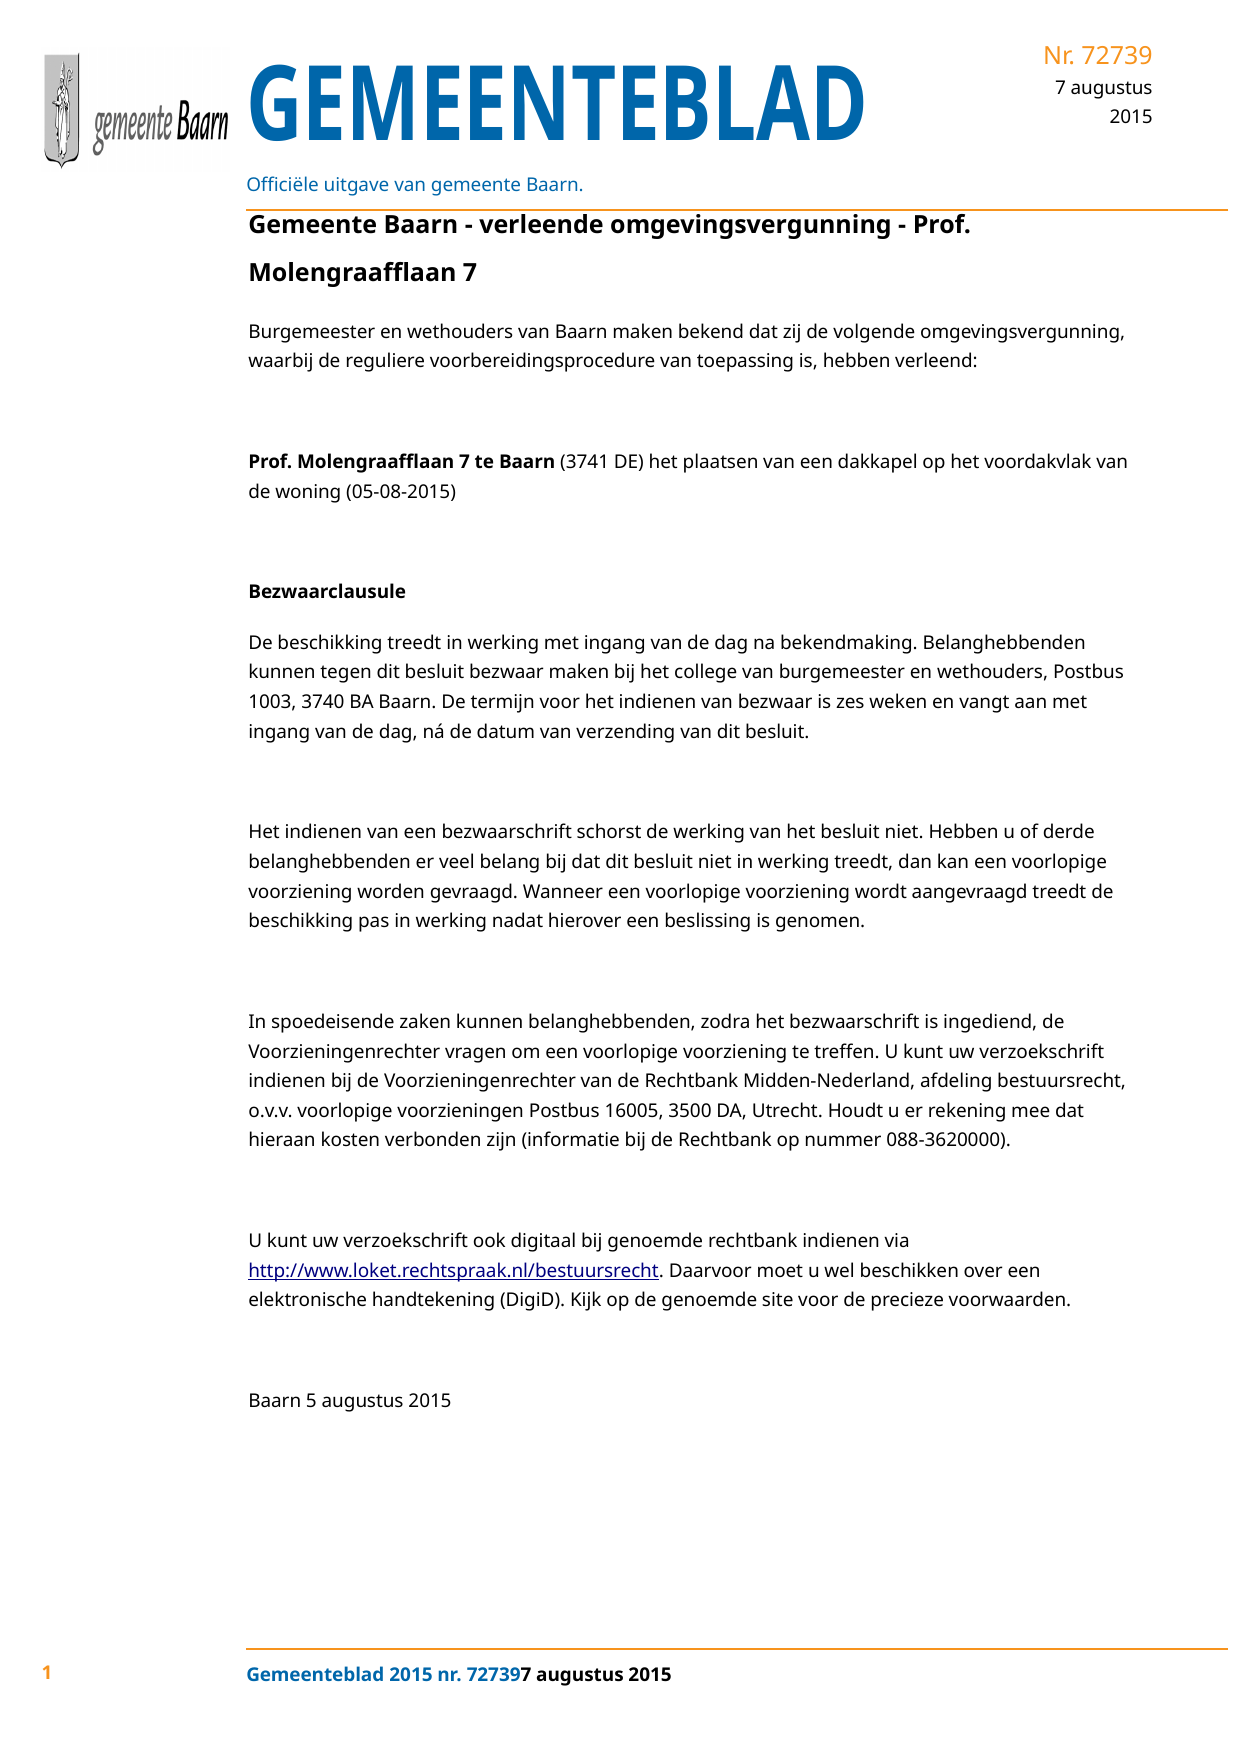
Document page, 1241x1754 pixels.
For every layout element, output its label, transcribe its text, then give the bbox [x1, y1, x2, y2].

text Gemeente Baarn - verleende omgevingsvergunning - Prof. Molengraafflaan 7 [248, 211, 1152, 288]
text Burgemeester en wethouders van Baarn maken bekend dat zij de volgende omgevingsvergunning, waarbij de reguliere voorbereidingsprocedure van toepassing is, hebben verleend: [248, 318, 1152, 373]
text De beschikking treedt in werking met ingang van de dag na bekendmaking. Belanghebbenden kunnen tegen dit besluit bezwaar maken bij het college van burgemeester en wethouders, Postbus 1003, 3740 BA Baarn. De termijn voor het indienen van bezwaar is zes weken en vangt aan met ingang van de dag, ná de datum van verzending van dit besluit. [248, 629, 1152, 744]
text Bezwaarclausule [248, 579, 1152, 604]
text Prof. Molengraafflaan 7 te Baarn (3741 DE) het plaatsen van een dakkapel op het voordakvlak van de woning (05-08-2015) [248, 448, 1152, 504]
picture [41, 47, 231, 172]
text In spoedeisende zaken kunnen belanghebbenden, zodra het bezwaarschrift is ingediend, de Voorzieningenrechter vragen om een voorlopige voorziening te treffen. U kunt uw verzoekschrift indienen bij de Voorzieningenrechter van de Rechtbank Midden-Nederland, afdeling bestuursrecht, o.v.v. voorlopige voorzieningen Postbus 16005, 3500 DA, Utrecht. Houdt u er rekening mee dat hieraan kosten verbonden zijn (informatie bij de Rechtbank op nummer 088-3620000). [248, 1008, 1152, 1152]
text Het indienen van een bezwaarschrift schorst de werking van het besluit niet. Hebben u of derde belanghebbenden er veel belang bij dat dit besluit niet in werking treedt, dan kan een voorlopige voorziening worden gevraagd. Wanneer een voorlopige voorziening wordt aangevraagd treedt de beschikking pas in werking nadat hierover een beslissing is genomen. [248, 819, 1152, 933]
text Baarn 5 augustus 2015 [248, 1387, 1152, 1413]
text U kunt uw verzoekschrift ook digitaal bij genoemde rechtbank indienen via http://www.loket.rechtspraak.nl/bestuursrecht. Daarvoor moet u wel beschikken over een elektronische handtekening (DigiD). Kijk op de genoemde site voor de precieze voorwaarden. [248, 1227, 1152, 1312]
